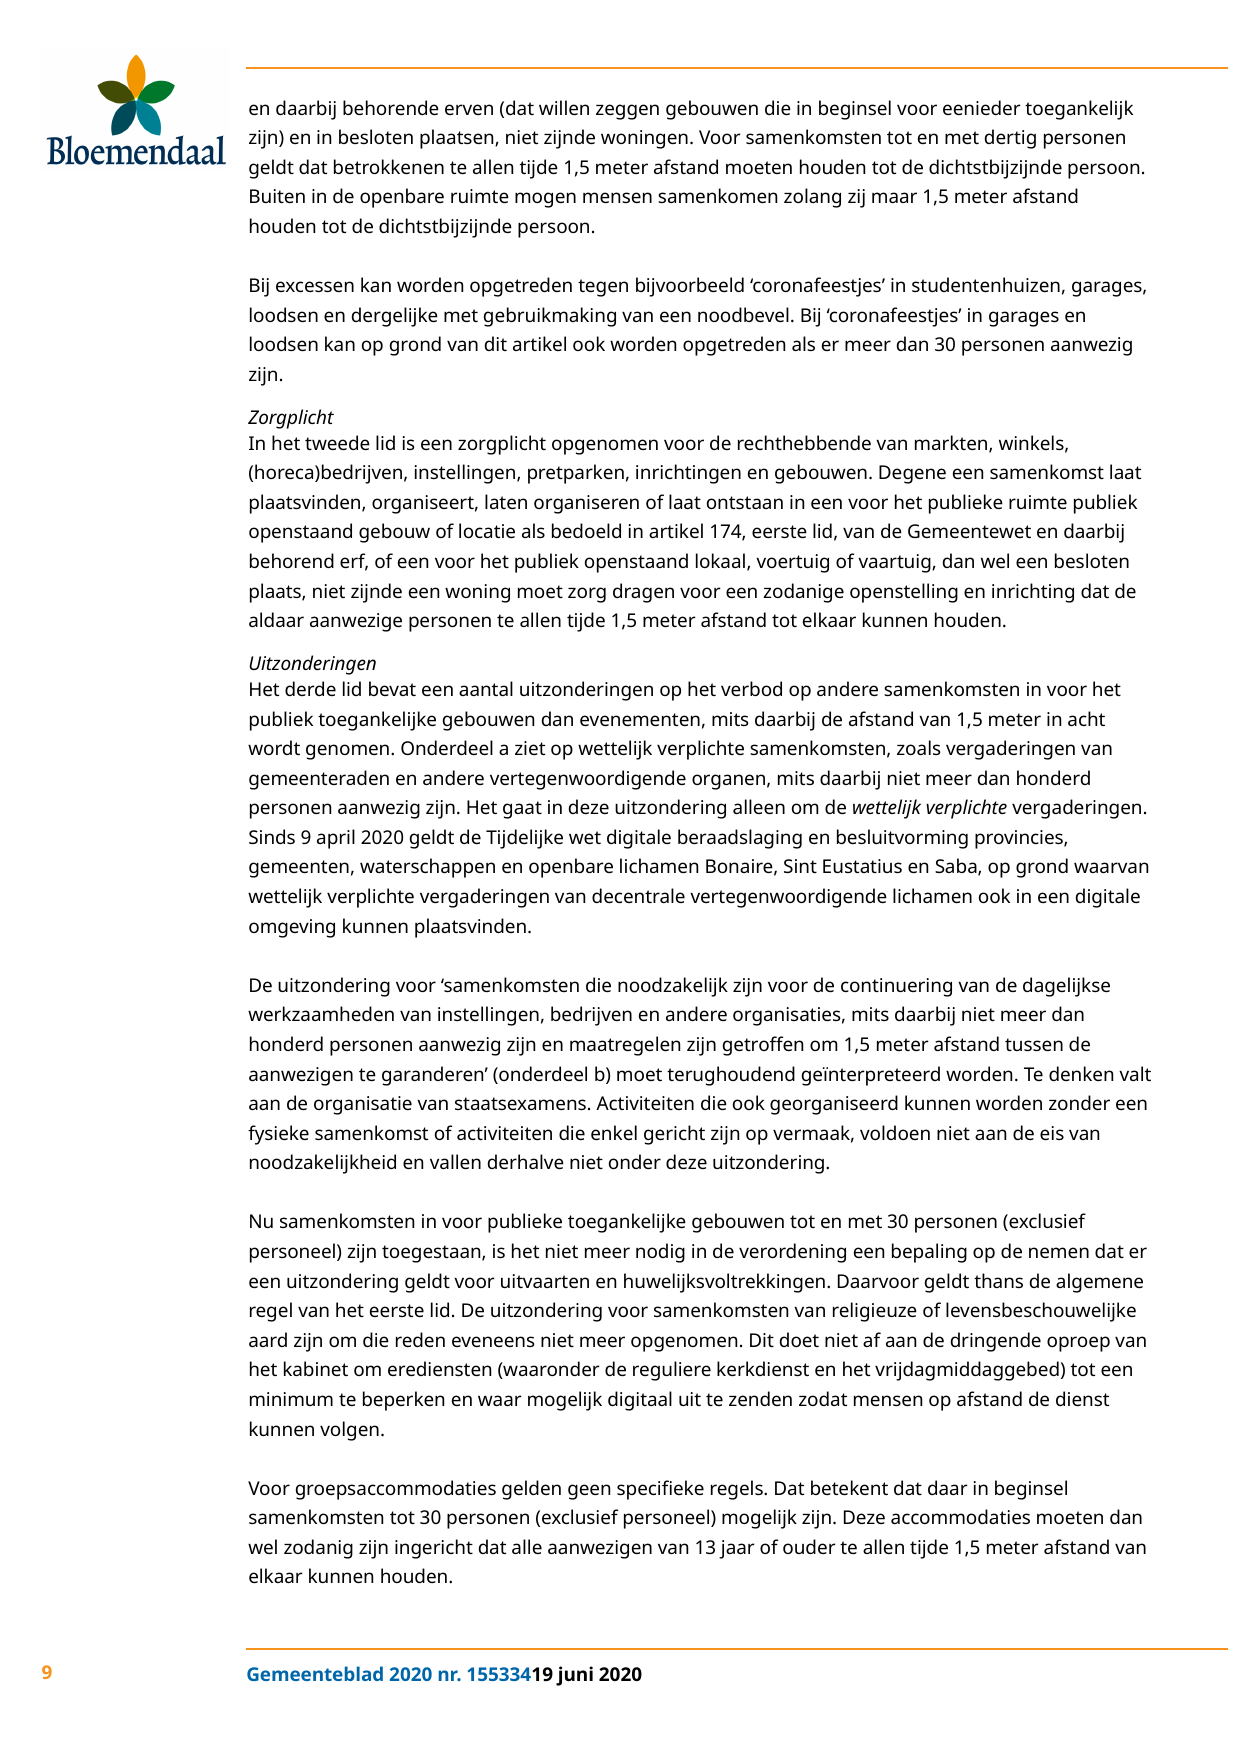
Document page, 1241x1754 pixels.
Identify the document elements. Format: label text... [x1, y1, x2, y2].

text Het derde lid bevat een aantal uitzonderingen op het verbod op andere samenkomsten in voor het publiek toegankelijke gebouwen dan evenementen, mits daarbij de afstand van 1,5 meter in acht wordt genomen. Onderdeel a ziet op wettelijk verplichte samenkomsten, zoals vergaderingen van gemeenteraden en andere vertegenwoordigende organen, mits daarbij niet meer dan honderd personen aanwezig zijn. Het gaat in deze uitzondering alleen om de wettelijk verplichte vergaderingen. Sinds 9 april 2020 geldt de Tijdelijke wet digitale beraadslaging en besluitvorming provincies, gemeenten, waterschappen en openbare lichamen Bonaire, Sint Eustatius en Saba, op grond waarvan wettelijk verplichte vergaderingen van decentrale vertegenwoordigende lichamen ook in een digitale omgeving kunnen plaatsvinden. [248, 676, 1152, 939]
text De uitzondering voor ‘samenkomsten die noodzakelijk zijn voor de continuering van de dagelijkse werkzaamheden van instellingen, bedrijven en andere organisaties, mits daarbij niet meer dan honderd personen aanwezig zijn en maatregelen zijn getroffen om 1,5 meter afstand tussen de [248, 972, 1152, 1057]
text Voor groepsaccommodaties gelden geen specifieke regels. Dat betekent dat daar in beginsel samenkomsten tot 30 personen (exclusief personeel) mogelijk zijn. Deze accommodaties moeten dan wel zodanig zijn ingericht dat alle aanwezigen van 13 jaar of ouder te allen tijde 1,5 meter afstand van elkaar kunnen houden. [248, 1475, 1152, 1589]
text Buiten in de openbare ruimte mogen mensen samenkomen zolang zij maar 1,5 meter afstand houden tot de dichtstbijzijnde persoon. [248, 183, 1152, 239]
picture [41, 47, 231, 172]
text Nu samenkomsten in voor publieke toegankelijke gebouwen tot en met 30 personen (exclusief personeel) zijn toegestaan, is het niet meer nodig in de verordening een bepaling op de nemen dat er een uitzondering geldt voor uitvaarten en huwelijksvoltrekkingen. Daarvoor geldt thans de algemene regel van het eerste lid. De uitzondering voor samenkomsten van religieuze of levensbeschouwelijke aard zijn om die reden eveneens niet meer opgenomen. Dit doet niet af aan de dringende oproep van het kabinet om erediensten (waaronder de reguliere kerkdienst en het vrijdagmiddaggebed) tot een minimum te beperken en waar mogelijk digitaal uit te zenden zodat mensen op afstand de dienst kunnen volgen. [248, 1209, 1152, 1442]
text Zorgplicht [248, 404, 1152, 430]
text In het tweede lid is een zorgplicht opgenomen voor de rechthebbende van markten, winkels, (horeca)bedrijven, instellingen, pretparken, inrichtingen en gebouwen. Degene een samenkomst laat plaatsvinden, organiseert, laten organiseren of laat ontstaan in een voor het publieke ruimte publiek openstaand gebouw of locatie als bedoeld in artikel 174, eerste lid, van de Gemeentewet en daarbij behorend erf, of een voor het publiek openstaand lokaal, voertuig of vaartuig, dan wel een besloten plaats, niet zijnde een woning moet zorg dragen voor een zodanige openstelling en inrichting dat de aldaar aanwezige personen te allen tijde 1,5 meter afstand tot elkaar kunnen houden. [248, 430, 1152, 633]
text aanwezigen te garanderen’ (onderdeel b) moet terughoudend geïnterpreteerd worden. Te denken valt aan de organisatie van staatsexamens. Activiteiten die ook georganiseerd kunnen worden zonder een fysieke samenkomst of activiteiten die enkel gericht zijn op vermaak, voldoen niet aan de eis van noodzakelijkheid en vallen derhalve niet onder deze uitzondering. [248, 1061, 1152, 1175]
text Bij excessen kan worden opgetreden tegen bijvoorbeeld ‘coronafeestjes’ in studentenhuizen, garages, loodsen en dergelijke met gebruikmaking van een noodbevel. Bij ‘coronafeestjes’ in garages en loodsen kan op grond van dit artikel ook worden opgetreden als er meer dan 30 personen aanwezig zijn. [248, 272, 1152, 387]
text Uitzonderingen [248, 651, 1152, 676]
text en daarbij behorende erven (dat willen zeggen gebouwen die in beginsel voor eenieder toegankelijk zijn) en in besloten plaatsen, niet zijnde woningen. Voor samenkomsten tot en met dertig personen geldt dat betrokkenen te allen tijde 1,5 meter afstand moeten houden tot de dichtstbijzijnde persoon. [248, 95, 1152, 180]
